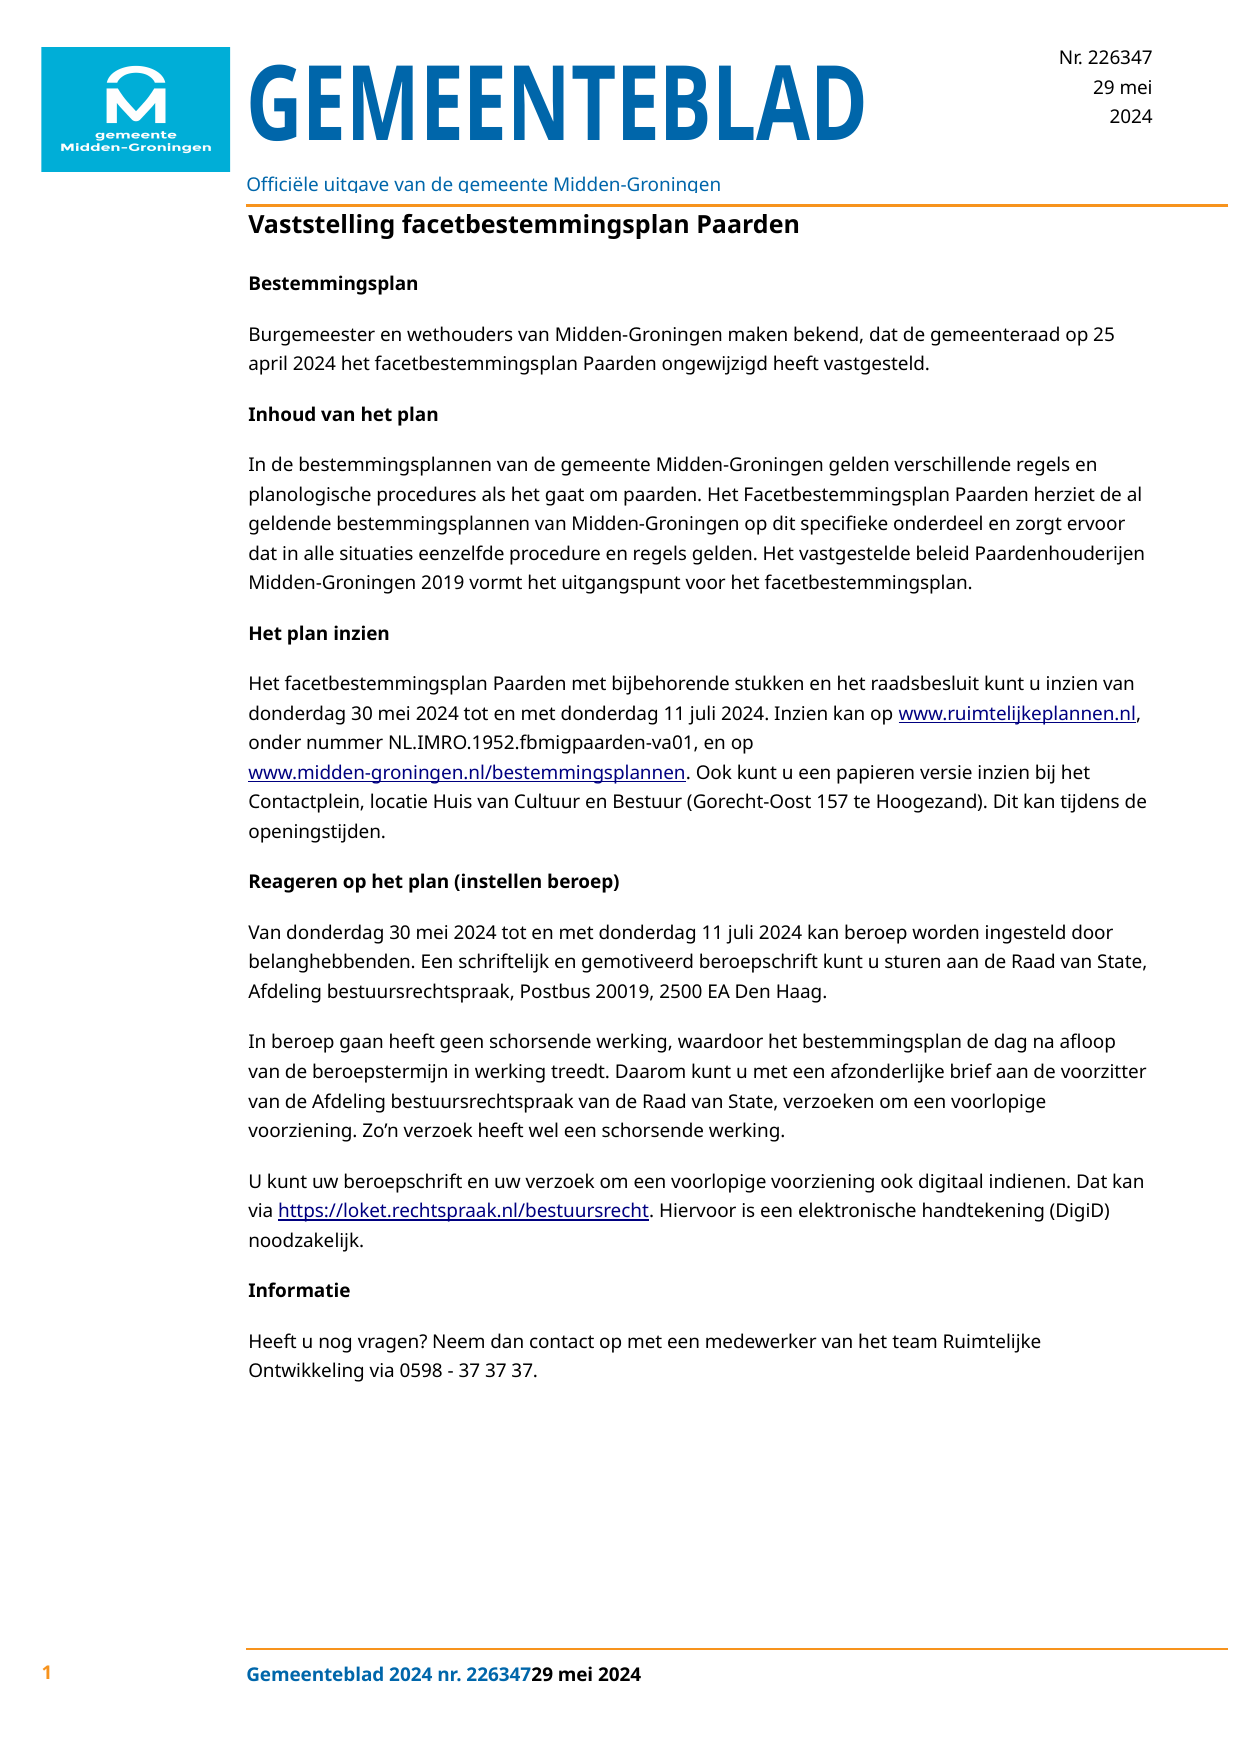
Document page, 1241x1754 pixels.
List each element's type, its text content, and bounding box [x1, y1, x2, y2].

text Heeft u nog vragen? Neem dan contact op met een medewerker van het team Ruimtelijke Ontwikkeling via 0598 - 37 37 37. [248, 1328, 1152, 1383]
text Burgemeester en wethouders van Midden-Groningen maken bekend, dat de gemeenteraad op 25 april 2024 het facetbestemmingsplan Paarden ongewijzigd heeft vastgesteld. [248, 321, 1152, 376]
text Vaststelling facetbestemmingsplan Paarden [248, 207, 1152, 241]
picture [108, 66, 164, 82]
picture [184, 146, 190, 153]
text Het plan inzien [248, 620, 1152, 646]
text Reageren op het plan (instellen beroep) [248, 869, 1152, 894]
text Het facetbestemmingsplan Paarden met bijbehorende stukken en het raadsbesluit kunt u inzien van donderdag 30 mei 2024 tot en met donderdag 11 juli 2024. Inzien kan op www.ruimtelijkeplannen.nl, onder nummer NL.IMRO.1952.fbmigpaarden-va01, en op www.midden-groningen.nl/bestemmingsplannen. Ook kunt u een papieren versie inzien bij het Contactplein, locatie Huis van Cultuur en Bestuur (Gorecht-Oost 157 te Hoogezand). Dit kan tijdens de openingstijden. [248, 670, 1152, 844]
text Informatie [248, 1277, 1152, 1303]
text Van donderdag 30 mei 2024 tot en met donderdag 11 juli 2024 kan beroep worden ingesteld door belanghebbenden. Een schriftelijk en gemotiveerd beroepschrift kunt u sturen aan de Raad van State, Afdeling bestuursrechtspraak, Postbus 20019, 2500 EA Den Haag. [248, 919, 1152, 1004]
text Bestemmingsplan [248, 270, 1152, 296]
text U kunt uw beroepschrift en uw verzoek om een voorlopige voorziening ook digitaal indienen. Dat kan via https://loket.rechtspraak.nl/bestuursrecht. Hiervoor is een elektronische handtekening (DigiD) noodzakelijk. [248, 1168, 1152, 1253]
text Inhoud van het plan [248, 401, 1152, 426]
text In de bestemmingsplannen van de gemeente Midden-Groningen gelden verschillende regels en planologische procedures als het gaat om paarden. Het Facetbestemmingsplan Paarden herziet de al geldende bestemmingsplannen van Midden-Groningen op dit specifieke onderdeel en zorgt ervoor dat in alle situaties eenzelfde procedure en regels gelden. Het vastgestelde beleid Paardenhouderijen Midden-Groningen 2019 vormt het uitgangspunt voor het facetbestemmingsplan. [248, 451, 1152, 595]
text In beroep gaan heeft geen schorsende werking, waardoor het bestemmingsplan de dag na afloop van de beroepstermijn in werking treedt. Daarom kunt u met een afzonderlijke brief aan de voorzitter van de Afdeling bestuursrechtspraak van de Raad van State, verzoeken om een voorlopige voorziening. Zo’n verzoek heeft wel een schorsende werking. [248, 1029, 1152, 1143]
picture [107, 89, 165, 122]
